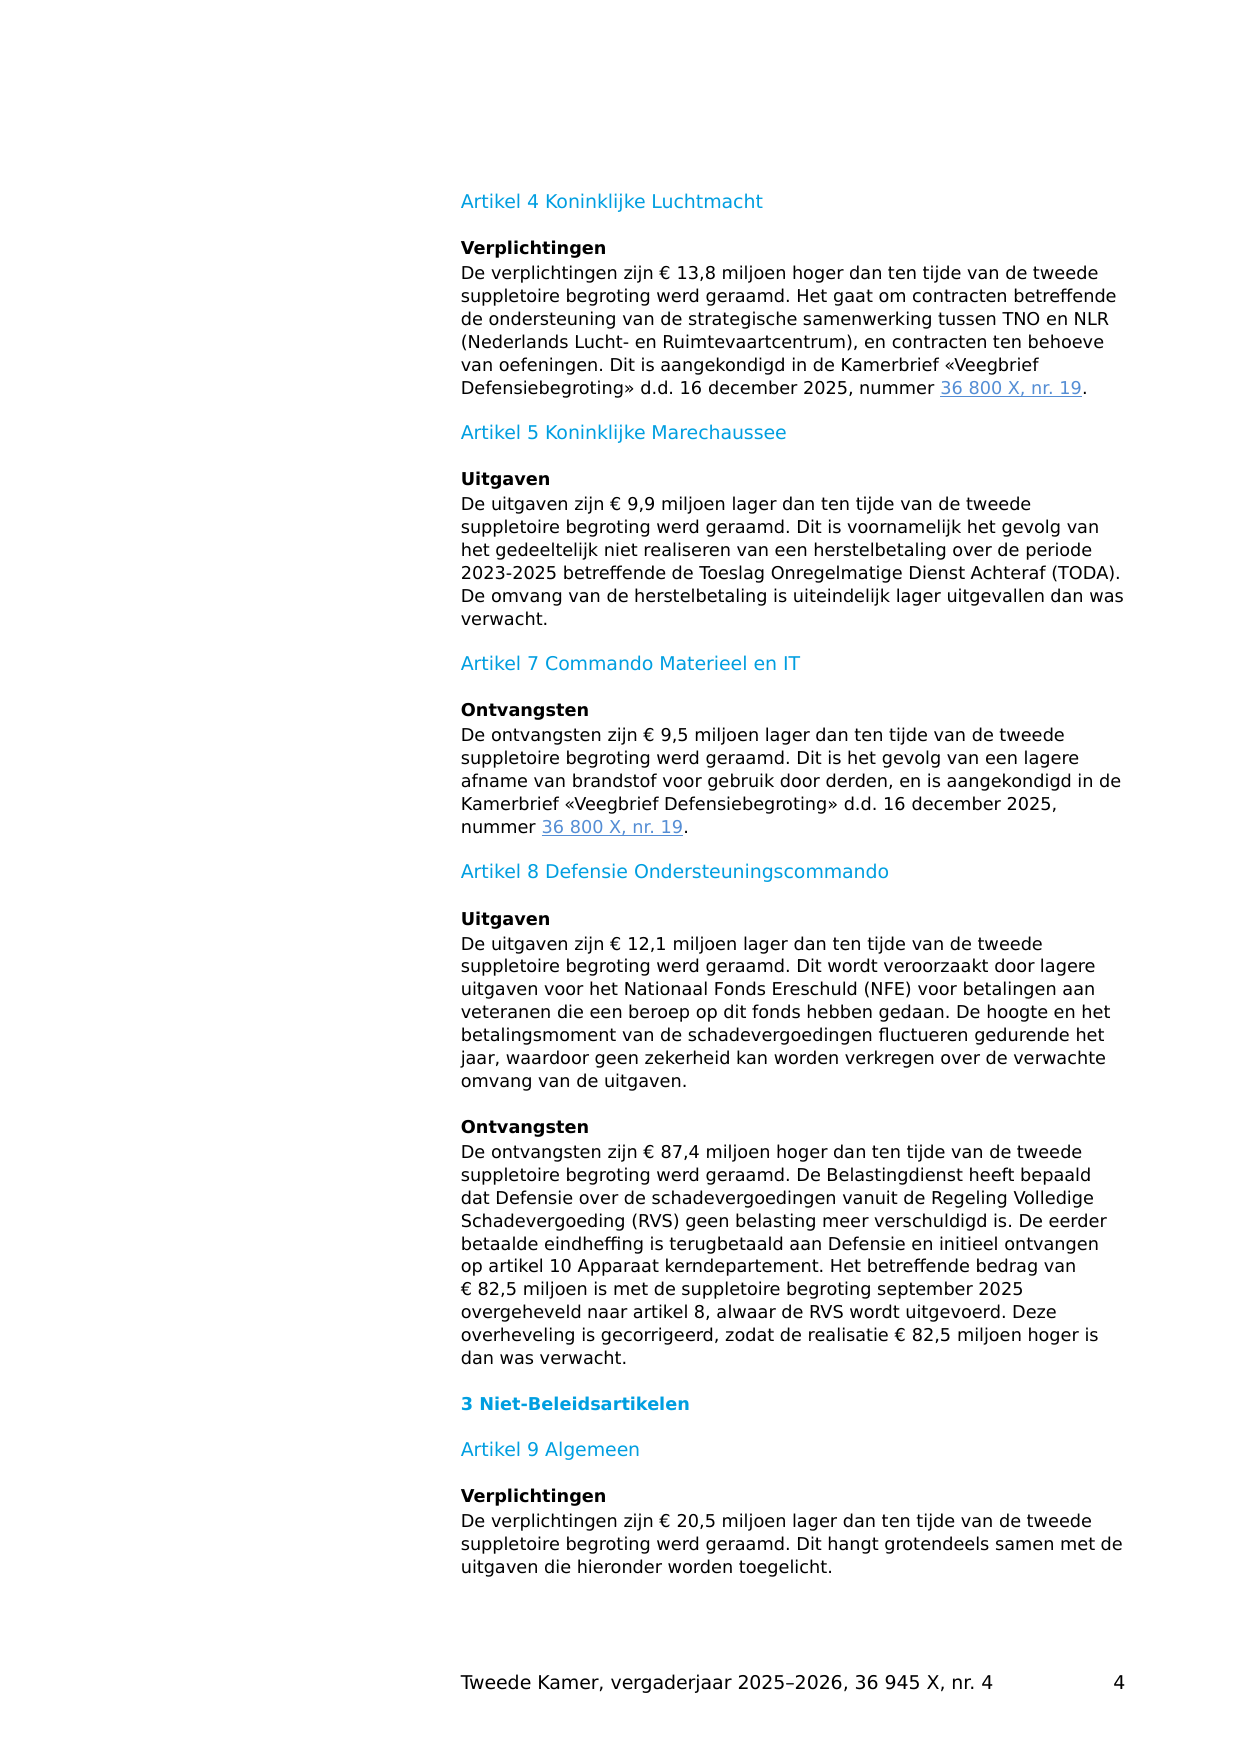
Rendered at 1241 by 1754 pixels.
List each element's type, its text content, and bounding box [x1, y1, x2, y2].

title Artikel 9 Algemeen [461, 1438, 1125, 1461]
text De ontvangsten zijn € 87,4 miljoen hoger dan ten tijde van de tweede suppletoire begroting werd geraamd. De Belastingdienst heeft bepaald dat Defensie over de schadevergoedingen vanuit de Regeling Volledige Schadevergoeding (RVS) geen belasting meer verschuldigd is. De eerder betaalde eindheffing is terugbetaald aan Defensie en initieel ontvangen op artikel 10 Apparaat kerndepartement. Het betreffende bedrag van € 82,5 miljoen is met de suppletoire begroting september 2025 overgeheveld naar artikel 8, alwaar de RVS wordt uitgevoerd. Deze overheveling is gecorrigeerd, zodat de realisatie € 82,5 miljoen hoger is dan was verwacht. [461, 1140, 1125, 1369]
text De uitgaven zĳn € 12,1 miljoen lager dan ten tĳde van de tweede suppletoire begroting werd geraamd. Dit wordt veroorzaakt door lagere uitgaven voor het Nationaal Fonds Ereschuld (NFE) voor betalingen aan veteranen die een beroep op dit fonds hebben gedaan. De hoogte en het betalingsmoment van de schadevergoedingen fluctueren gedurende het jaar, waardoor geen zekerheid kan worden verkregen over de verwachte omvang van de uitgaven. [461, 932, 1125, 1092]
title Artikel 8 Defensie Ondersteuningscommando [461, 861, 1125, 883]
text De uitgaven zijn € 9,9 miljoen lager dan ten tĳde van de tweede suppletoire begroting werd geraamd. Dit is voornamelijk het gevolg van het gedeeltelijk niet realiseren van een herstelbetaling over de periode 2023-2025 betreffende de Toeslag Onregelmatige Dienst Achteraf (TODA). De omvang van de herstelbetaling is uiteindelijk lager uitgevallen dan was verwacht. [461, 492, 1125, 630]
text Verplichtingen [461, 1484, 1125, 1507]
title 3 Niet-Beleidsartikelen [461, 1392, 1125, 1415]
text Uitgaven [461, 467, 1125, 490]
text De verplichtingen zijn € 13,8 miljoen hoger dan ten tijde van de tweede suppletoire begroting werd geraamd. Het gaat om contracten betreffende de ondersteuning van de strategische samenwerking tussen TNO en NLR (Nederlands Lucht- en Ruimtevaartcentrum), en contracten ten behoeve van oefeningen. Dit is aangekondigd in de Kamerbrief «Veegbrief Defensiebegroting» d.d. 16 december 2025, nummer 36 800 X, nr. 19. [461, 261, 1125, 399]
title Artikel 7 Commando Materieel en IT [461, 653, 1125, 675]
text Verplichtingen [461, 236, 1125, 259]
title Artikel 5 Koninklijke Marechaussee [461, 422, 1125, 444]
text De ontvangsten zĳn € 9,5 miljoen lager dan ten tĳde van de tweede suppletoire begroting werd geraamd. Dit is het gevolg van een lagere afname van brandstof voor gebruik door derden, en is aangekondigd in de Kamerbrief «Veegbrief Defensiebegroting» d.d. 16 december 2025, nummer 36 800 X, nr. 19. [461, 723, 1125, 838]
text De verplichtingen zijn € 20,5 miljoen lager dan ten tijde van de tweede suppletoire begroting werd geraamd. Dit hangt grotendeels samen met de uitgaven die hieronder worden toegelicht. [461, 1509, 1125, 1578]
text Ontvangsten [461, 1115, 1125, 1138]
title Artikel 4 Koninklijke Luchtmacht [461, 191, 1125, 213]
text Uitgaven [461, 907, 1125, 929]
text Ontvangsten [461, 698, 1125, 721]
